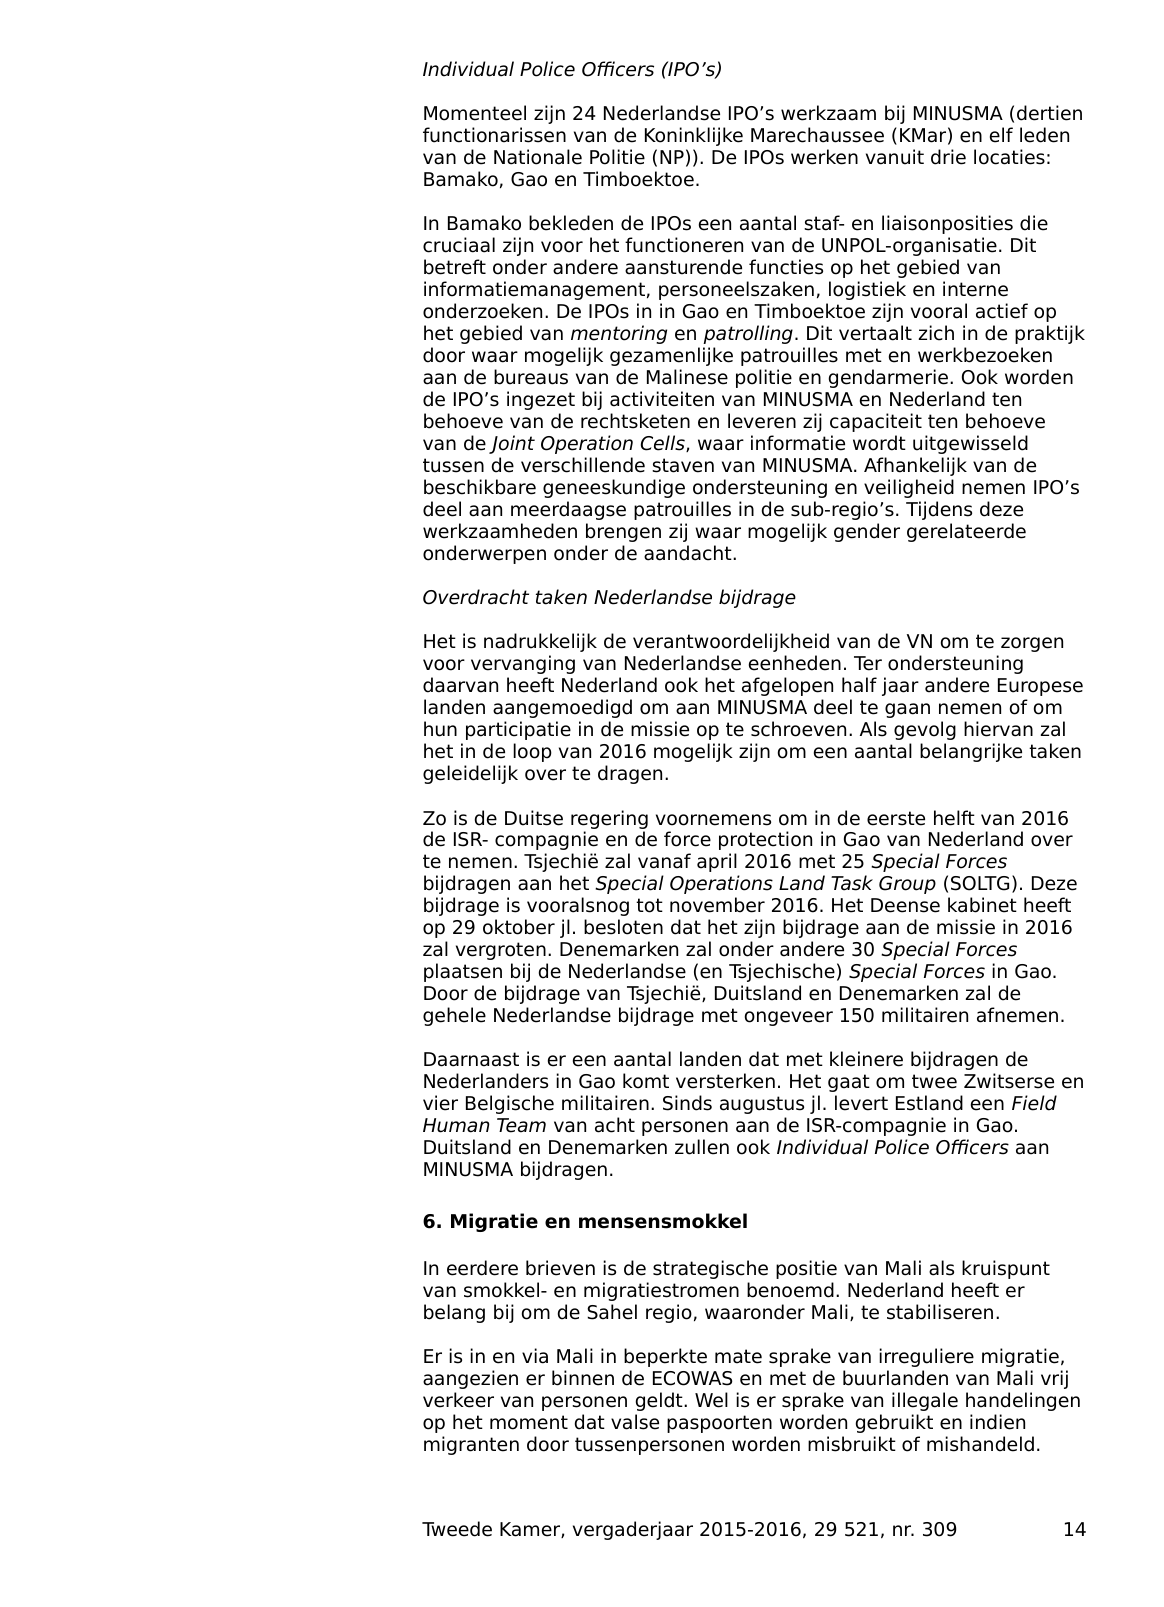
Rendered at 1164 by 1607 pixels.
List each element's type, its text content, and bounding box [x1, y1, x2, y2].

subtitle 6. Migratie en mensensmokkel [422, 1211, 1087, 1233]
subtitle Overdracht taken Nederlandse bijdrage [422, 587, 1087, 609]
text Zo is de Duitse regering voornemens om in de eerste helft van 2016 de ISR- compagnie en de force protection in Gao van Nederland over te nemen. Tsjechië zal vanaf april 2016 met 25 Special Forces bijdragen aan het Special Operations Land Task Group (SOLTG). Deze bijdrage is vooralsnog tot november 2016. Het Deense kabinet heeft op 29 oktober jl. besloten dat het zijn bijdrage aan de missie in 2016 zal vergroten. Denemarken zal onder andere 30 Special Forces plaatsen bij de Nederlandse (en Tsjechische) Special Forces in Gao. Door de bijdrage van Tsjechië, Duitsland en Denemarken zal de gehele Nederlandse bijdrage met ongeveer 150 militairen afnemen. [422, 807, 1087, 1027]
text Daarnaast is er een aantal landen dat met kleinere bijdragen de Nederlanders in Gao komt versterken. Het gaat om twee Zwitserse en vier Belgische militairen. Sinds augustus jl. levert Estland een Field Human Team van acht personen aan de ISR-compagnie in Gao. Duitsland en Denemarken zullen ook Individual Police Officers aan MINUSMA bijdragen. [422, 1049, 1087, 1181]
subtitle Individual Police Officers (IPO’s) [422, 59, 1087, 81]
text In Bamako bekleden de IPOs een aantal staf- en liaisonposities die cruciaal zijn voor het functioneren van de UNPOL-organisatie. Dit betreft onder andere aansturende functies op het gebied van informatiemanagement, personeelszaken, logistiek en interne onderzoeken. De IPOs in in Gao en Timboektoe zijn vooral actief op het gebied van mentoring en patrolling. Dit vertaalt zich in de praktijk door waar mogelijk gezamenlijke patrouilles met en werkbezoeken aan de bureaus van de Malinese politie en gendarmerie. Ook worden de IPO’s ingezet bij activiteiten van MINUSMA en Nederland ten behoeve van de rechtsketen en leveren zij capaciteit ten behoeve van de Joint Operation Cells, waar informatie wordt uitgewisseld tussen de verschillende staven van MINUSMA. Afhankelijk van de beschikbare geneeskundige ondersteuning en veiligheid nemen IPO’s deel aan meerdaagse patrouilles in de sub-regio’s. Tijdens deze werkzaamheden brengen zij waar mogelijk gender gerelateerde onderwerpen onder de aandacht. [422, 213, 1087, 565]
text Er is in en via Mali in beperkte mate sprake van irreguliere migratie, aangezien er binnen de ECOWAS en met de buurlanden van Mali vrij verkeer van personen geldt. Wel is er sprake van illegale handelingen op het moment dat valse paspoorten worden gebruikt en indien migranten door tussenpersonen worden misbruikt of mishandeld. [422, 1346, 1087, 1456]
text Het is nadrukkelijk de verantwoordelijkheid van de VN om te zorgen voor vervanging van Nederlandse eenheden. Ter ondersteuning daarvan heeft Nederland ook het afgelopen half jaar andere Europese landen aangemoedigd om aan MINUSMA deel te gaan nemen of om hun participatie in de missie op te schroeven. Als gevolg hiervan zal het in de loop van 2016 mogelijk zijn om een aantal belangrijke taken geleidelijk over te dragen. [422, 631, 1087, 785]
text Momenteel zijn 24 Nederlandse IPO’s werkzaam bij MINUSMA (dertien functionarissen van de Koninklijke Marechaussee (KMar) en elf leden van de Nationale Politie (NP)). De IPOs werken vanuit drie locaties: Bamako, Gao en Timboektoe. [422, 103, 1087, 191]
text In eerdere brieven is de strategische positie van Mali als kruispunt van smokkel- en migratiestromen benoemd. Nederland heeft er belang bij om de Sahel regio, waaronder Mali, te stabiliseren. [422, 1258, 1087, 1324]
